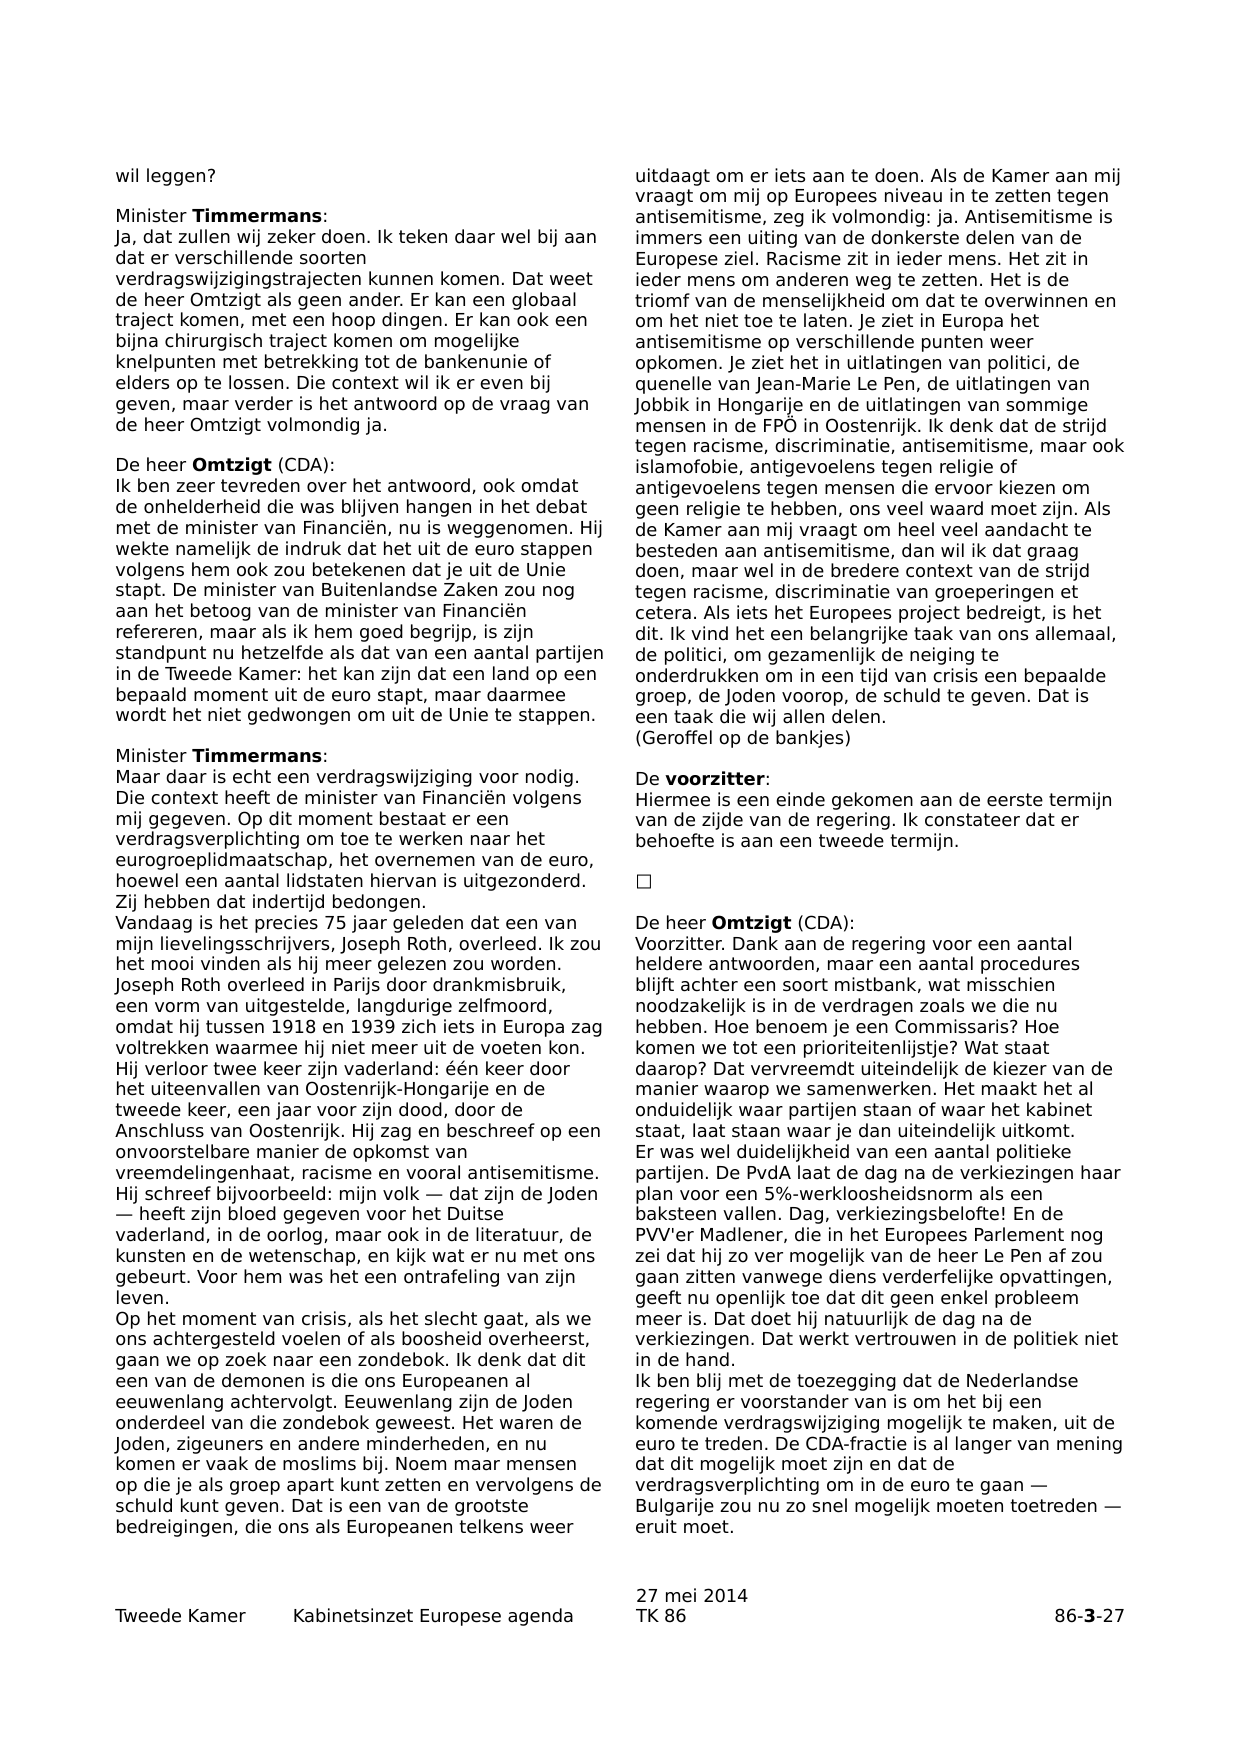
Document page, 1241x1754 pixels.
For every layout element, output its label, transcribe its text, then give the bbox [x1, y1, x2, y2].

text (Geroffel op de bankjes) [635, 728, 1125, 749]
text ⬜ [635, 872, 1125, 893]
text Ik ben blij met de toezegging dat de Nederlandse regering er voorstander van is om het bij een komende verdragswijziging mogelijk te maken, uit de euro te treden. De CDA-fractie is al langer van mening dat dit mogelijk moet zijn en dat de verdragsverplichting om in de euro te gaan — Bulgarije zou nu zo snel mogelijk moeten toetreden — eruit moet. [635, 1371, 1125, 1537]
text Voorzitter. Dank aan de regering voor een aantal heldere antwoorden, maar een aantal procedures blijft achter een soort mistbank, wat misschien noodzakelijk is in de verdragen zoals we die nu hebben. Hoe benoem je een Commissaris? Hoe komen we tot een prioriteitenlijstje? Wat staat daarop? Dat vervreemdt uiteindelijk de kiezer van de manier waarop we samenwerken. Het maakt het al onduidelijk waar partijen staan of waar het kabinet staat, laat staan waar je dan uiteindelijk uitkomt. [635, 933, 1125, 1142]
text Er was wel duidelijkheid van een aantal politieke partijen. De PvdA laat de dag na de verkiezingen haar plan voor een 5%-werkloosheidsnorm als een baksteen vallen. Dag, verkiezingsbelofte! En de PVV'er Madlener, die in het Europees Parlement nog zei dat hij zo ver mogelijk van de heer Le Pen af zou gaan zitten vanwege diens verderfelijke opvattingen, geeft nu openlijk toe dat dit geen enkel probleem meer is. Dat doet hij natuurlijk de dag na de verkiezingen. Dat werkt vertrouwen in de politiek niet in de hand. [635, 1142, 1125, 1371]
text Maar daar is echt een verdragswijziging voor nodig. Die context heeft de minister van Financiën volgens mij gegeven. Op dit moment bestaat er een verdragsverplichting om toe te werken naar het eurogroeplidmaatschap, het overnemen van de euro, hoewel een aantal lidstaten hiervan is uitgezonderd. Zij hebben dat indertijd bedongen. [115, 767, 605, 912]
text Ja, dat zullen wij zeker doen. Ik teken daar wel bij aan dat er verschillende soorten verdragswijzigingstrajecten kunnen komen. Dat weet de heer Omtzigt als geen ander. Er kan een globaal traject komen, met een hoop dingen. Er kan ook een bijna chirurgisch traject komen om mogelijke knelpunten met betrekking tot de bankenunie of elders op te lossen. Die context wil ik er even bij geven, maar verder is het antwoord op de vraag van de heer Omtzigt volmondig ja. [115, 227, 605, 435]
text De heer Omtzigt (CDA): [115, 455, 605, 476]
text De heer Omtzigt (CDA): [635, 913, 1125, 933]
text Ik ben zeer tevreden over het antwoord, ook omdat de onhelderheid die was blijven hangen in het debat met de minister van Financiën, nu is weggenomen. Hij wekte namelijk de indruk dat het uit de euro stappen volgens hem ook zou betekenen dat je uit de Unie stapt. De minister van Buitenlandse Zaken zou nog aan het betoog van de minister van Financiën refereren, maar als ik hem goed begrijp, is zijn standpunt nu hetzelfde als dat van een aantal partijen in de Tweede Kamer: het kan zijn dat een land op een bepaald moment uit de euro stapt, maar daarmee wordt het niet gedwongen om uit de Unie te stappen. [115, 476, 605, 726]
text De voorzitter: [635, 769, 1125, 789]
text uitdaagt om er iets aan te doen. Als de Kamer aan mij vraagt om mij op Europees niveau in te zetten tegen antisemitisme, zeg ik volmondig: ja. Antisemitisme is immers een uiting van de donkerste delen van de Europese ziel. Racisme zit in ieder mens. Het zit in ieder mens om anderen weg te zetten. Het is de triomf van de menselijkheid om dat te overwinnen en om het niet toe te laten. Je ziet in Europa het antisemitisme op verschillende punten weer opkomen. Je ziet het in uitlatingen van politici, de quenelle van Jean-Marie Le Pen, de uitlatingen van Jobbik in Hongarije en de uitlatingen van sommige mensen in de FPÖ in Oostenrijk. Ik denk dat de strijd tegen racisme, discriminatie, antisemitisme, maar ook islamofobie, antigevoelens tegen religie of antigevoelens tegen mensen die ervoor kiezen om geen religie te hebben, ons veel waard moet zijn. Als de Kamer aan mij vraagt om heel veel aandacht te besteden aan antisemitisme, dan wil ik dat graag doen, maar wel in de bredere context van de strijd tegen racisme, discriminatie van groeperingen et cetera. Als iets het Europees project bedreigt, is het dit. Ik vind het een belangrijke taak van ons allemaal, de politici, om gezamenlijk de neiging te onderdrukken om in een tijd van crisis een bepaalde groep, de Joden voorop, de schuld te geven. Dat is een taak die wij allen delen. [635, 165, 1125, 728]
text wil leggen? [115, 165, 605, 186]
text Minister Timmermans: [115, 206, 605, 227]
text Hiermee is een einde gekomen aan de eerste termijn van de zijde van de regering. Ik constateer dat er behoefte is aan een tweede termijn. [635, 789, 1125, 852]
text Minister Timmermans: [115, 746, 605, 767]
text Vandaag is het precies 75 jaar geleden dat een van mijn lievelingsschrijvers, Joseph Roth, overleed. Ik zou het mooi vinden als hij meer gelezen zou worden. Joseph Roth overleed in Parijs door drankmisbruik, een vorm van uitgestelde, langdurige zelfmoord, omdat hij tussen 1918 en 1939 zich iets in Europa zag voltrekken waarmee hij niet meer uit de voeten kon. Hij verloor twee keer zijn vaderland: één keer door het uiteenvallen van Oostenrijk-Hongarije en de tweede keer, een jaar voor zijn dood, door de Anschluss van Oostenrijk. Hij zag en beschreef op een onvoorstelbare manier de opkomst van vreemdelingenhaat, racisme en vooral antisemitisme. Hij schreef bijvoorbeeld: mijn volk — dat zijn de Joden — heeft zijn bloed gegeven voor het Duitse vaderland, in de oorlog, maar ook in de literatuur, de kunsten en de wetenschap, en kijk wat er nu met ons gebeurt. Voor hem was het een ontrafeling van zijn leven. [115, 912, 605, 1308]
text Op het moment van crisis, als het slecht gaat, als we ons achtergesteld voelen of als boosheid overheerst, gaan we op zoek naar een zondebok. Ik denk dat dit een van de demonen is die ons Europeanen al eeuwenlang achtervolgt. Eeuwenlang zijn de Joden onderdeel van die zondebok geweest. Het waren de Joden, zigeuners en andere minderheden, en nu komen er vaak de moslims bij. Noem maar mensen op die je als groep apart kunt zetten en vervolgens de schuld kunt geven. Dat is een van de grootste bedreigingen, die ons als Europeanen telkens weer [115, 1308, 605, 1537]
